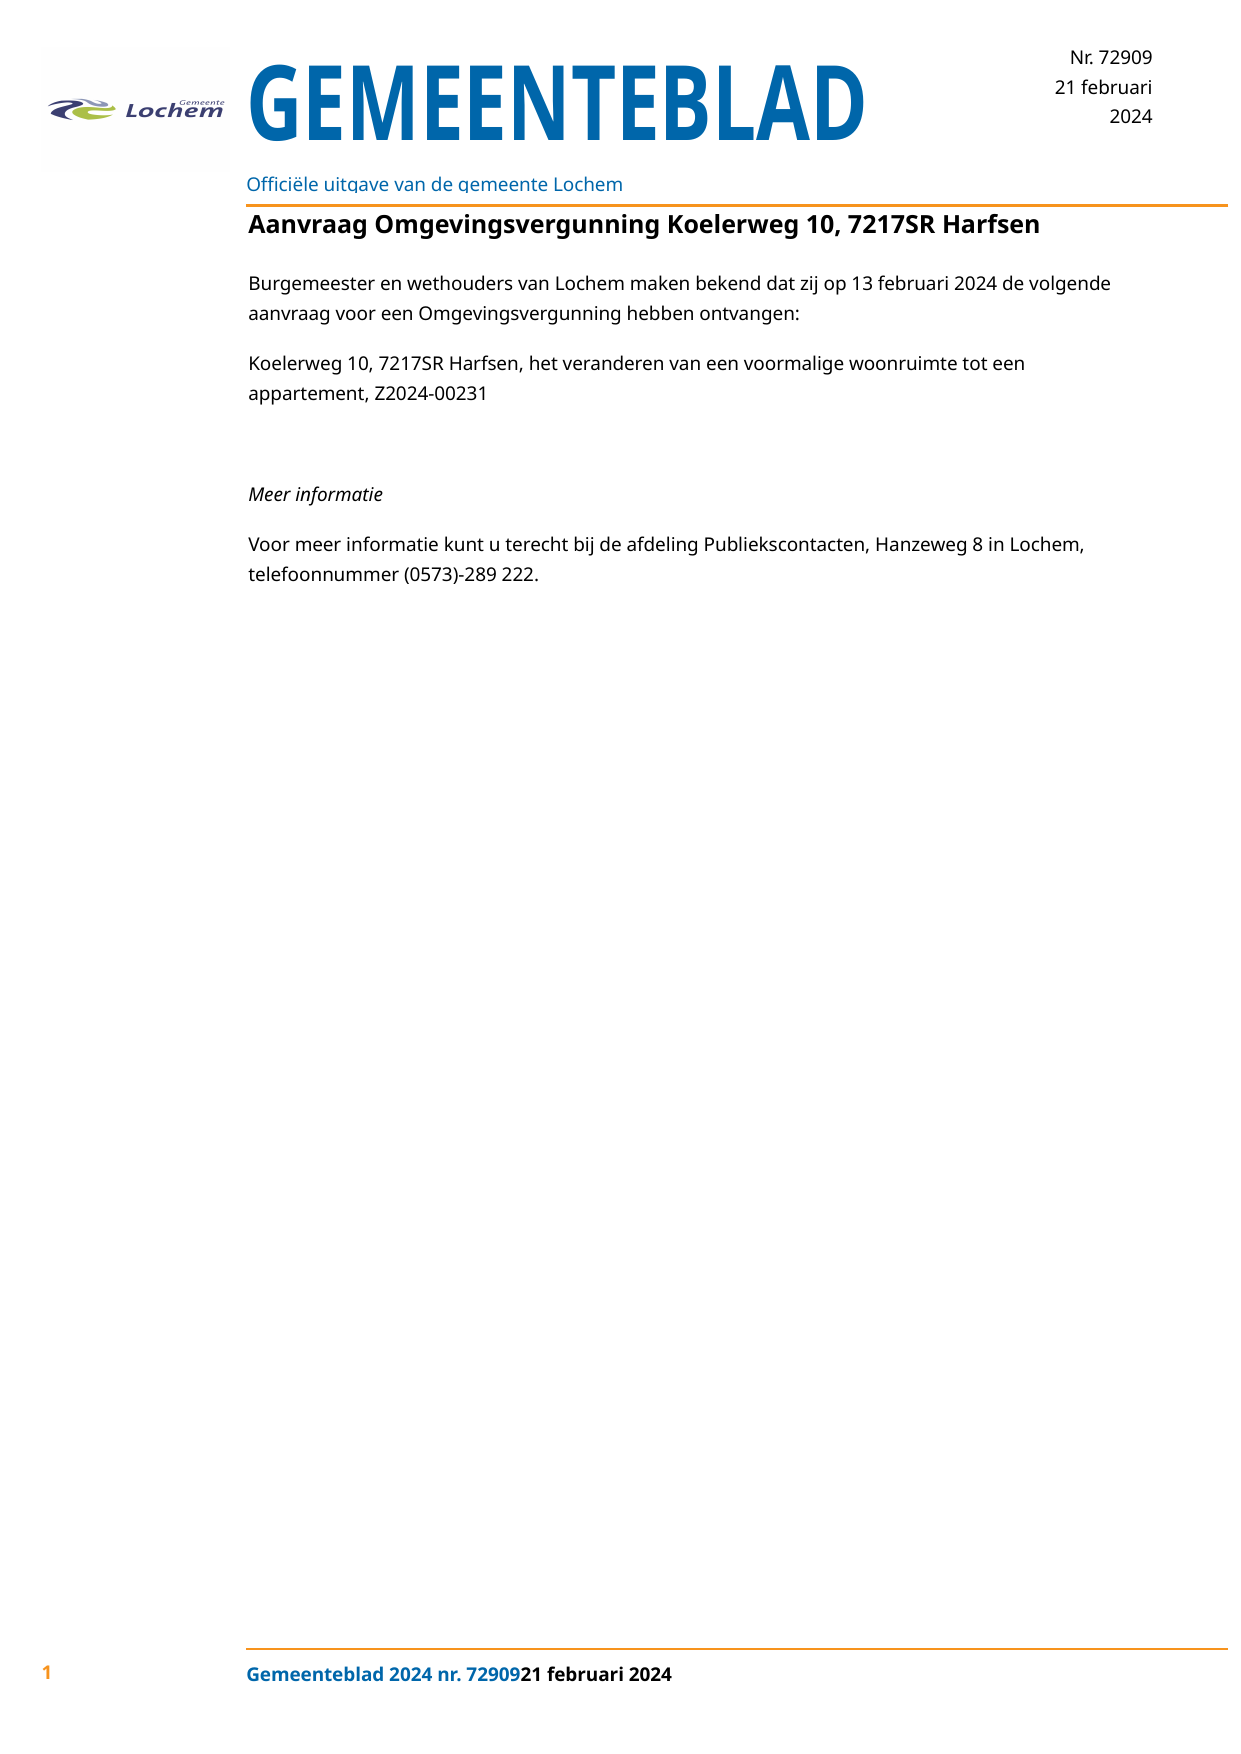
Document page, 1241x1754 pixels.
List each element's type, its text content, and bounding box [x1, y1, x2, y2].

text Koelerweg 10, 7217SR Harfsen, het veranderen van een voormalige woonruimte tot een appartement, Z2024-00231 [248, 350, 1152, 406]
text Burgemeester en wethouders van Lochem maken bekend dat zij op 13 februari 2024 de volgende aanvraag voor een Omgevingsvergunning hebben ontvangen: [248, 270, 1152, 326]
text Voor meer informatie kunt u terecht bij de afdeling Publiekscontacten, Hanzeweg 8 in Lochem, telefoonnummer (0573)-289 222. [248, 531, 1152, 586]
text Meer informatie [248, 481, 1152, 506]
picture [41, 47, 231, 172]
text Aanvraag Omgevingsvergunning Koelerweg 10, 7217SR Harfsen [248, 207, 1152, 241]
